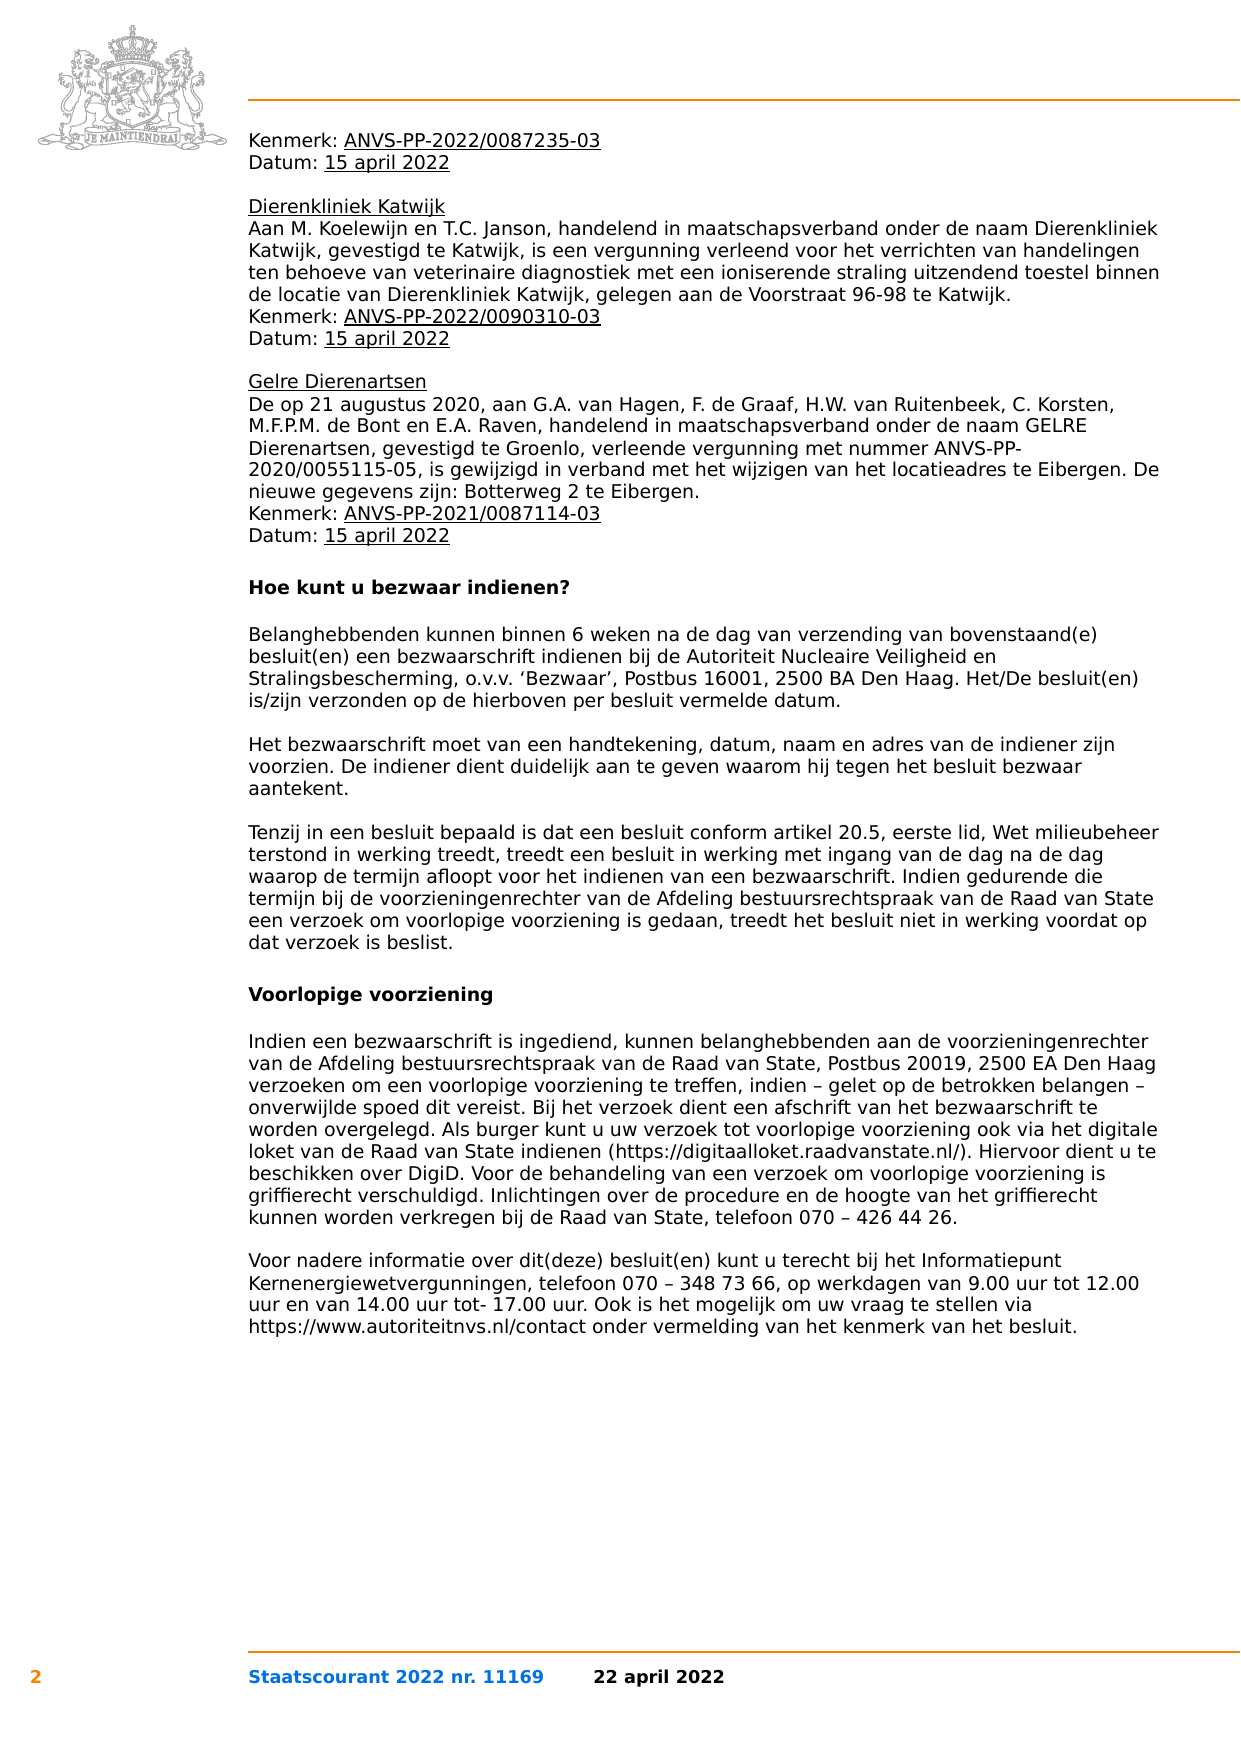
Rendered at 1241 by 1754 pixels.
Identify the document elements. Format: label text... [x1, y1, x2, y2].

text Datum: 15 april 2022 [248, 328, 1163, 349]
text Aan M. Koelewijn en T.C. Janson, handelend in maatschapsverband onder de naam Dierenkliniek Katwijk, gevestigd te Katwijk, is een vergunning verleend voor het verrichten van handelingen ten behoeve van veterinaire diagnostiek met een ioniserende straling uitzendend toestel binnen de locatie van Dierenkliniek Katwijk, gelegen aan de Voorstraat 96-98 te Katwijk. [248, 218, 1163, 306]
picture [38, 25, 227, 150]
text Gelre Dierenartsen [248, 371, 1163, 393]
text Kenmerk: ANVS-PP-2022/0087235-03 [248, 130, 1163, 152]
text Dierenkliniek Katwijk [248, 196, 1163, 218]
subtitle Voorlopige voorziening [248, 984, 1163, 1006]
text De op 21 augustus 2020, aan G.A. van Hagen, F. de Graaf, H.W. van Ruitenbeek, C. Korsten, M.F.P.M. de Bont en E.A. Raven, handelend in maatschapsverband onder de naam GELRE Dierenartsen, gevestigd te Groenlo, verleende vergunning met nummer ANVS-PP-2020/0055115-05, is gewijzigd in verband met het wijzigen van het locatieadres te Eibergen. De nieuwe gegevens zijn: Botterweg 2 te Eibergen. [248, 393, 1163, 503]
text Tenzij in een besluit bepaald is dat een besluit conform artikel 20.5, eerste lid, Wet milieubeheer terstond in werking treedt, treedt een besluit in werking met ingang van de dag na de dag waarop de termijn afloopt voor het indienen van een bezwaarschrift. Indien gedurende die termijn bij de voorzieningenrechter van de Afdeling bestuursrechtspraak van de Raad van State een verzoek om voorlopige voorziening is gedaan, treedt het besluit niet in werking voordat op dat verzoek is beslist. [248, 822, 1163, 954]
text Kenmerk: ANVS-PP-2022/0090310-03 [248, 306, 1163, 328]
text Kenmerk: ANVS-PP-2021/0087114-03 [248, 503, 1163, 525]
text Het bezwaarschrift moet van een handtekening, datum, naam en adres van de indiener zijn voorzien. De indiener dient duidelijk aan te geven waarom hij tegen het besluit bezwaar aantekent. [248, 734, 1163, 800]
text Belanghebbenden kunnen binnen 6 weken na de dag van verzending van bovenstaand(e) besluit(en) een bezwaarschrift indienen bij de Autoriteit Nucleaire Veiligheid en Stralingsbescherming, o.v.v. ‘Bezwaar’, Postbus 16001, 2500 BA Den Haag. Het/De besluit(en) is/zijn verzonden op de hierboven per besluit vermelde datum. [248, 624, 1163, 712]
text Datum: 15 april 2022 [248, 525, 1163, 547]
subtitle Hoe kunt u bezwaar indienen? [248, 577, 1163, 599]
text Indien een bezwaarschrift is ingediend, kunnen belanghebbenden aan de voorzieningenrechter van de Afdeling bestuursrechtspraak van de Raad van State, Postbus 20019, 2500 EA Den Haag verzoeken om een voorlopige voorziening te treffen, indien – gelet op de betrokken belangen – onverwijlde spoed dit vereist. Bij het verzoek dient een afschrift van het bezwaarschrift te worden overgelegd. Als burger kunt u uw verzoek tot voorlopige voorziening ook via het digitale loket van de Raad van State indienen (https://digitaalloket.raadvanstate.nl/). Hiervoor dient u te beschikken over DigiD. Voor de behandeling van een verzoek om voorlopige voorziening is griffierecht verschuldigd. Inlichtingen over de procedure en de hoogte van het griffierecht kunnen worden verkregen bij de Raad van State, telefoon 070 – 426 44 26. [248, 1031, 1163, 1228]
text Datum: 15 april 2022 [248, 152, 1163, 174]
text Voor nadere informatie over dit(deze) besluit(en) kunt u terecht bij het Informatiepunt Kernenergiewetvergunningen, telefoon 070 – 348 73 66, op werkdagen van 9.00 uur tot 12.00 uur en van 14.00 uur tot- 17.00 uur. Ook is het mogelijk om uw vraag te stellen via https://www.autoriteitnvs.nl/contact onder vermelding van het kenmerk van het besluit. [248, 1250, 1163, 1338]
